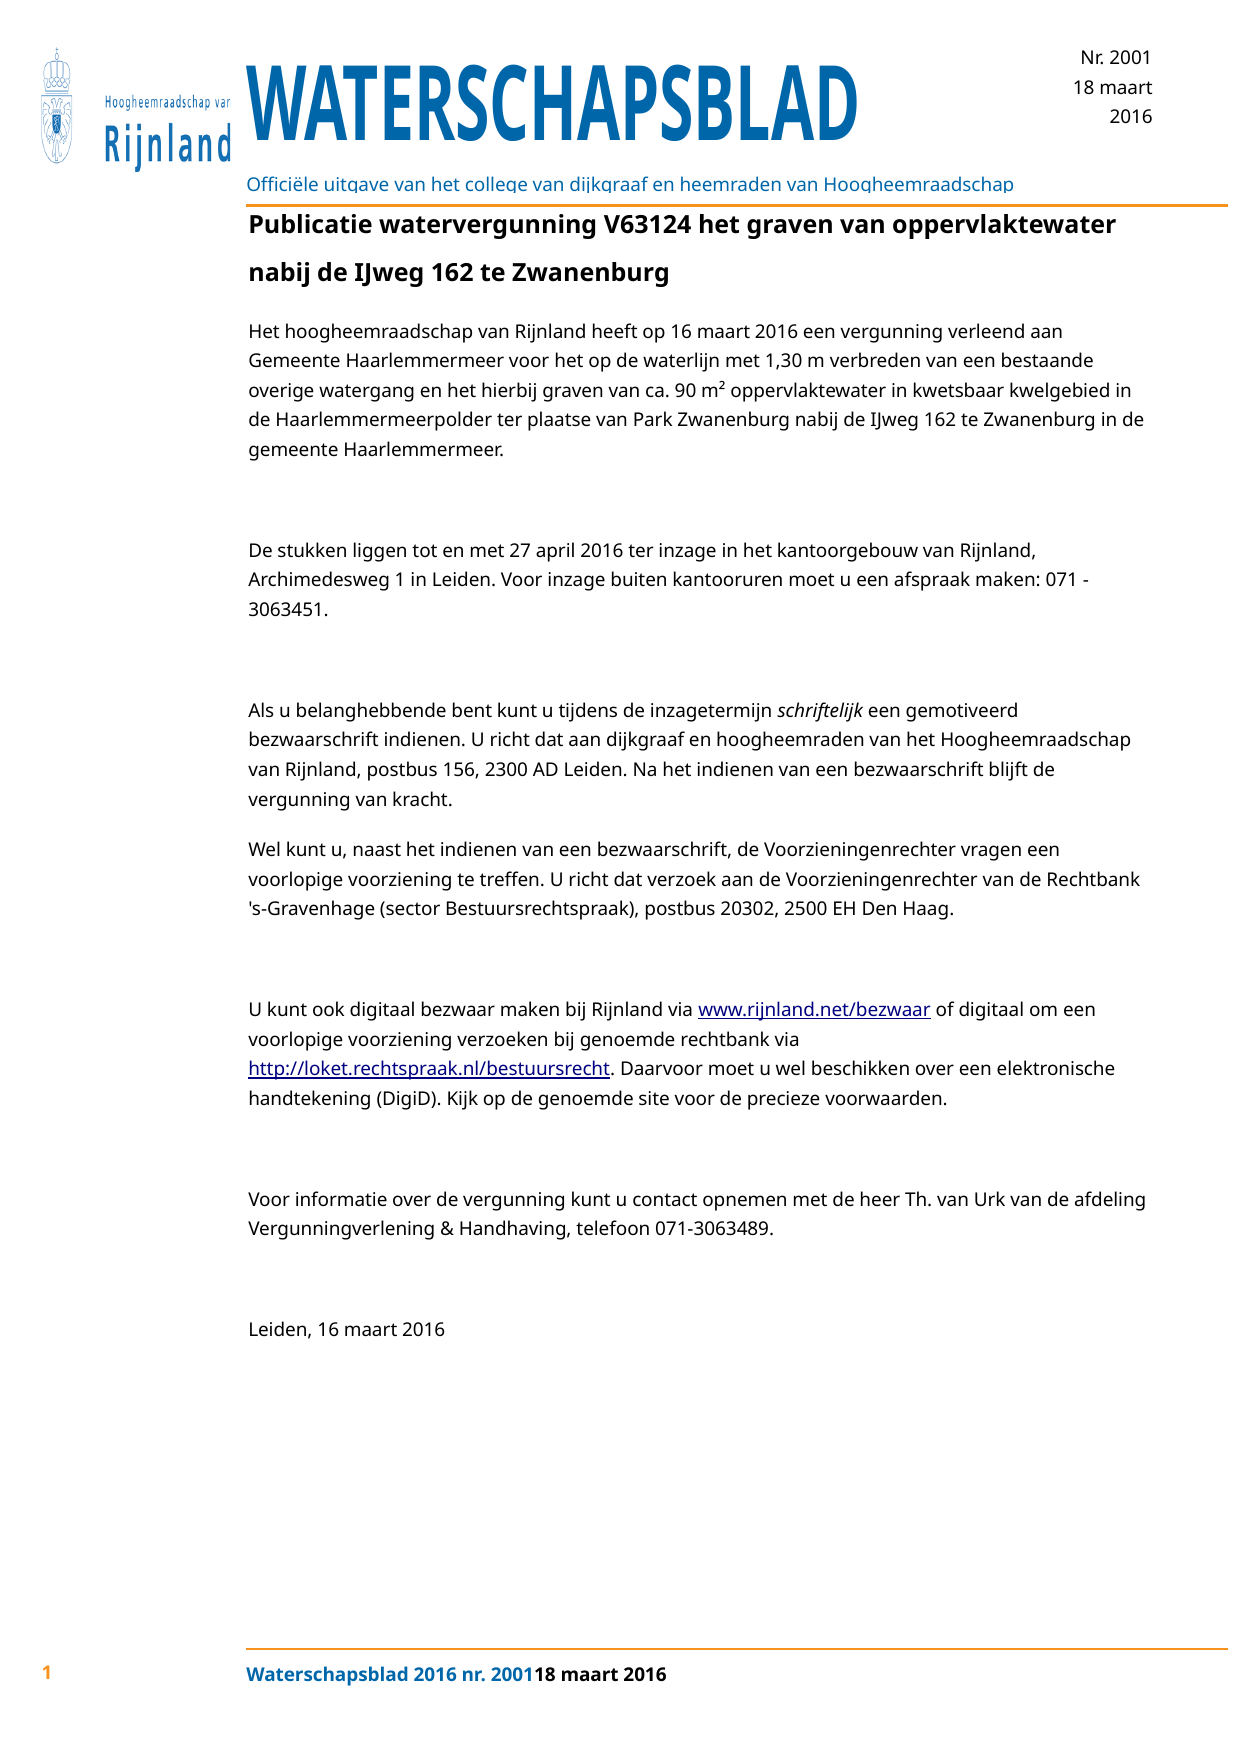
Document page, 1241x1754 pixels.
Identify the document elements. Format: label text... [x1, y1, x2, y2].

text Wel kunt u, naast het indienen van een bezwaarschrift, de Voorzieningenrechter vragen een voorlopige voorziening te treffen. U richt dat verzoek aan de Voorzieningenrechter van de Rechtbank 's-Gravenhage (sector Bestuursrechtspraak), postbus 20302, 2500 EH Den Haag. [248, 836, 1152, 921]
text Leiden, 16 maart 2016 [248, 1316, 1152, 1342]
text Voor informatie over de vergunning kunt u contact opnemen met de heer Th. van Urk van de afdeling Vergunningverlening & Handhaving, telefoon 071-3063489. [248, 1186, 1152, 1241]
text Als u belanghebbende bent kunt u tijdens de inzagetermijn schriftelijk een gemotiveerd bezwaarschrift indienen. U richt dat aan dijkgraaf en hoogheemraden van het Hoogheemraadschap van Rijnland, postbus 156, 2300 AD Leiden. Na het indienen van een bezwaarschrift blijft de vergunning van kracht. [248, 697, 1152, 812]
text Publicatie watervergunning V63124 het graven van oppervlaktewater nabij de IJweg 162 te Zwanenburg [248, 207, 1152, 288]
text U kunt ook digitaal bezwaar maken bij Rijnland via www.rijnland.net/bezwaar of digitaal om een voorlopige voorziening verzoeken bij genoemde rechtbank via http://loket.rechtspraak.nl/bestuursrecht. Daarvoor moet u wel beschikken over een elektronische handtekening (DigiD). Kijk op de genoemde site voor de precieze voorwaarden. [248, 996, 1152, 1111]
text De stukken liggen tot en met 27 april 2016 ter inzage in het kantoorgebouw van Rijnland, Archimedesweg 1 in Leiden. Voor inzage buiten kantooruren moet u een afspraak maken: 071 - 3063451. [248, 537, 1152, 622]
picture [41, 47, 231, 172]
text Het hoogheemraadschap van Rijnland heeft op 16 maart 2016 een vergunning verleend aan Gemeente Haarlemmermeer voor het op de waterlijn met 1,30 m verbreden van een bestaande overige watergang en het hierbij graven van ca. 90 m² oppervlaktewater in kwetsbaar kwelgebied in de Haarlemmermeerpolder ter plaatse van Park Zwanenburg nabij de IJweg 162 te Zwanenburg in de gemeente Haarlemmermeer. [248, 318, 1152, 462]
